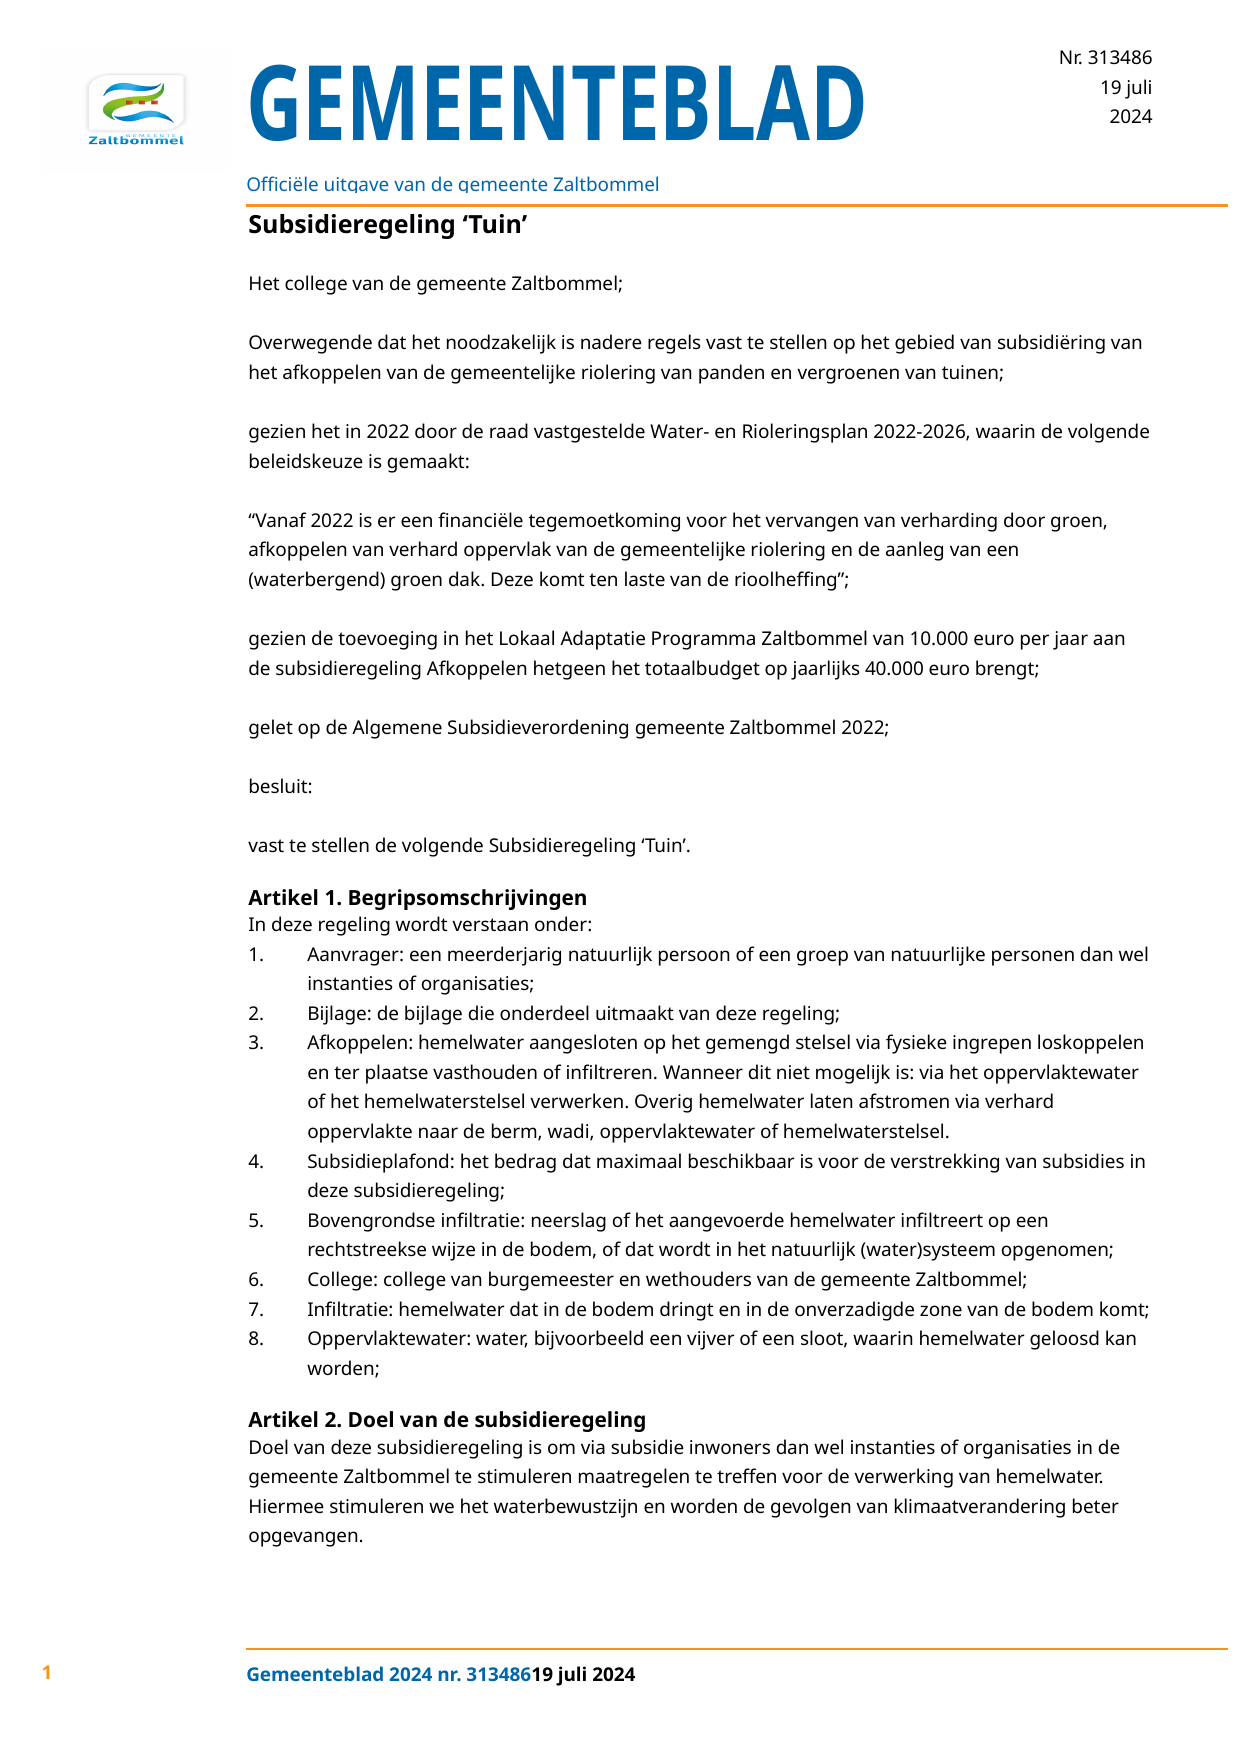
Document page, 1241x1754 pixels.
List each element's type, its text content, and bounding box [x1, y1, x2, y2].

text vast te stellen de volgende Subsidieregeling ‘Tuin’. [248, 832, 1152, 858]
list Infiltratie: hemelwater dat in de bodem dringt en in de onverzadigde zone van de bodem komt; [248, 1296, 1152, 1322]
text gelet op de Algemene Subsidieverordening gemeente Zaltbommel 2022; [248, 714, 1152, 740]
text Artikel 2. Doel van de subsidieregeling [248, 1405, 1152, 1434]
text gezien de toevoeging in het Lokaal Adaptatie Programma Zaltbommel van 10.000 euro per jaar aan de subsidieregeling Afkoppelen hetgeen het totaalbudget op jaarlijks 40.000 euro brengt; [248, 625, 1152, 681]
list Aanvrager: een meerderjarig natuurlijk persoon of een groep van natuurlijke personen dan wel instanties of organisaties; [248, 941, 1152, 996]
text Doel van deze subsidieregeling is om via subsidie inwoners dan wel instanties of organisaties in de gemeente Zaltbommel te stimuleren maatregelen te treffen voor de verwerking van hemelwater. Hiermee stimuleren we het waterbewustzijn en worden de gevolgen van klimaatverandering beter opgevangen. [248, 1434, 1152, 1548]
picture [41, 47, 231, 172]
list College: college van burgemeester en wethouders van de gemeente Zaltbommel; [248, 1266, 1152, 1292]
list Bovengrondse infiltratie: neerslag of het aangevoerde hemelwater infiltreert op een rechtstreekse wijze in de bodem, of dat wordt in het natuurlijk (water)systeem opgenomen; [248, 1207, 1152, 1262]
text Artikel 1. Begripsomschrijvingen [248, 883, 1152, 911]
text Overwegende dat het noodzakelijk is nadere regels vast te stellen op het gebied van subsidiëring van het afkoppelen van de gemeentelijke riolering van panden en vergroenen van tuinen; [248, 329, 1152, 385]
list Afkoppelen: hemelwater aangesloten op het gemengd stelsel via fysieke ingrepen loskoppelen en ter plaatse vasthouden of infiltreren. Wanneer dit niet mogelijk is: via het oppervlaktewater of het hemelwaterstelsel verwerken. Overig hemelwater laten afstromen via verhard oppervlakte naar de berm, wadi, oppervlaktewater of hemelwaterstelsel. [248, 1029, 1152, 1144]
text Het college van de gemeente Zaltbommel; [248, 270, 1152, 296]
list Oppervlaktewater: water, bijvoorbeeld een vijver of een sloot, waarin hemelwater geloosd kan worden; [248, 1325, 1152, 1381]
text besluit: [248, 773, 1152, 799]
text In deze regeling wordt verstaan onder: [248, 911, 1152, 937]
list Bijlage: de bijlage die onderdeel uitmaakt van deze regeling; [248, 1000, 1152, 1026]
list Subsidieplafond: het bedrag dat maximaal beschikbaar is voor de verstrekking van subsidies in deze subsidieregeling; [248, 1148, 1152, 1203]
text gezien het in 2022 door de raad vastgestelde Water- en Rioleringsplan 2022-2026, waarin de volgende beleidskeuze is gemaakt: [248, 418, 1152, 473]
text “Vanaf 2022 is er een financiële tegemoetkoming voor het vervangen van verharding door groen, afkoppelen van verhard oppervlak van de gemeentelijke riolering en de aanleg van een (waterbergend) groen dak. Deze komt ten laste van de rioolheffing”; [248, 507, 1152, 592]
text Subsidieregeling ‘Tuin’ [248, 207, 1152, 241]
